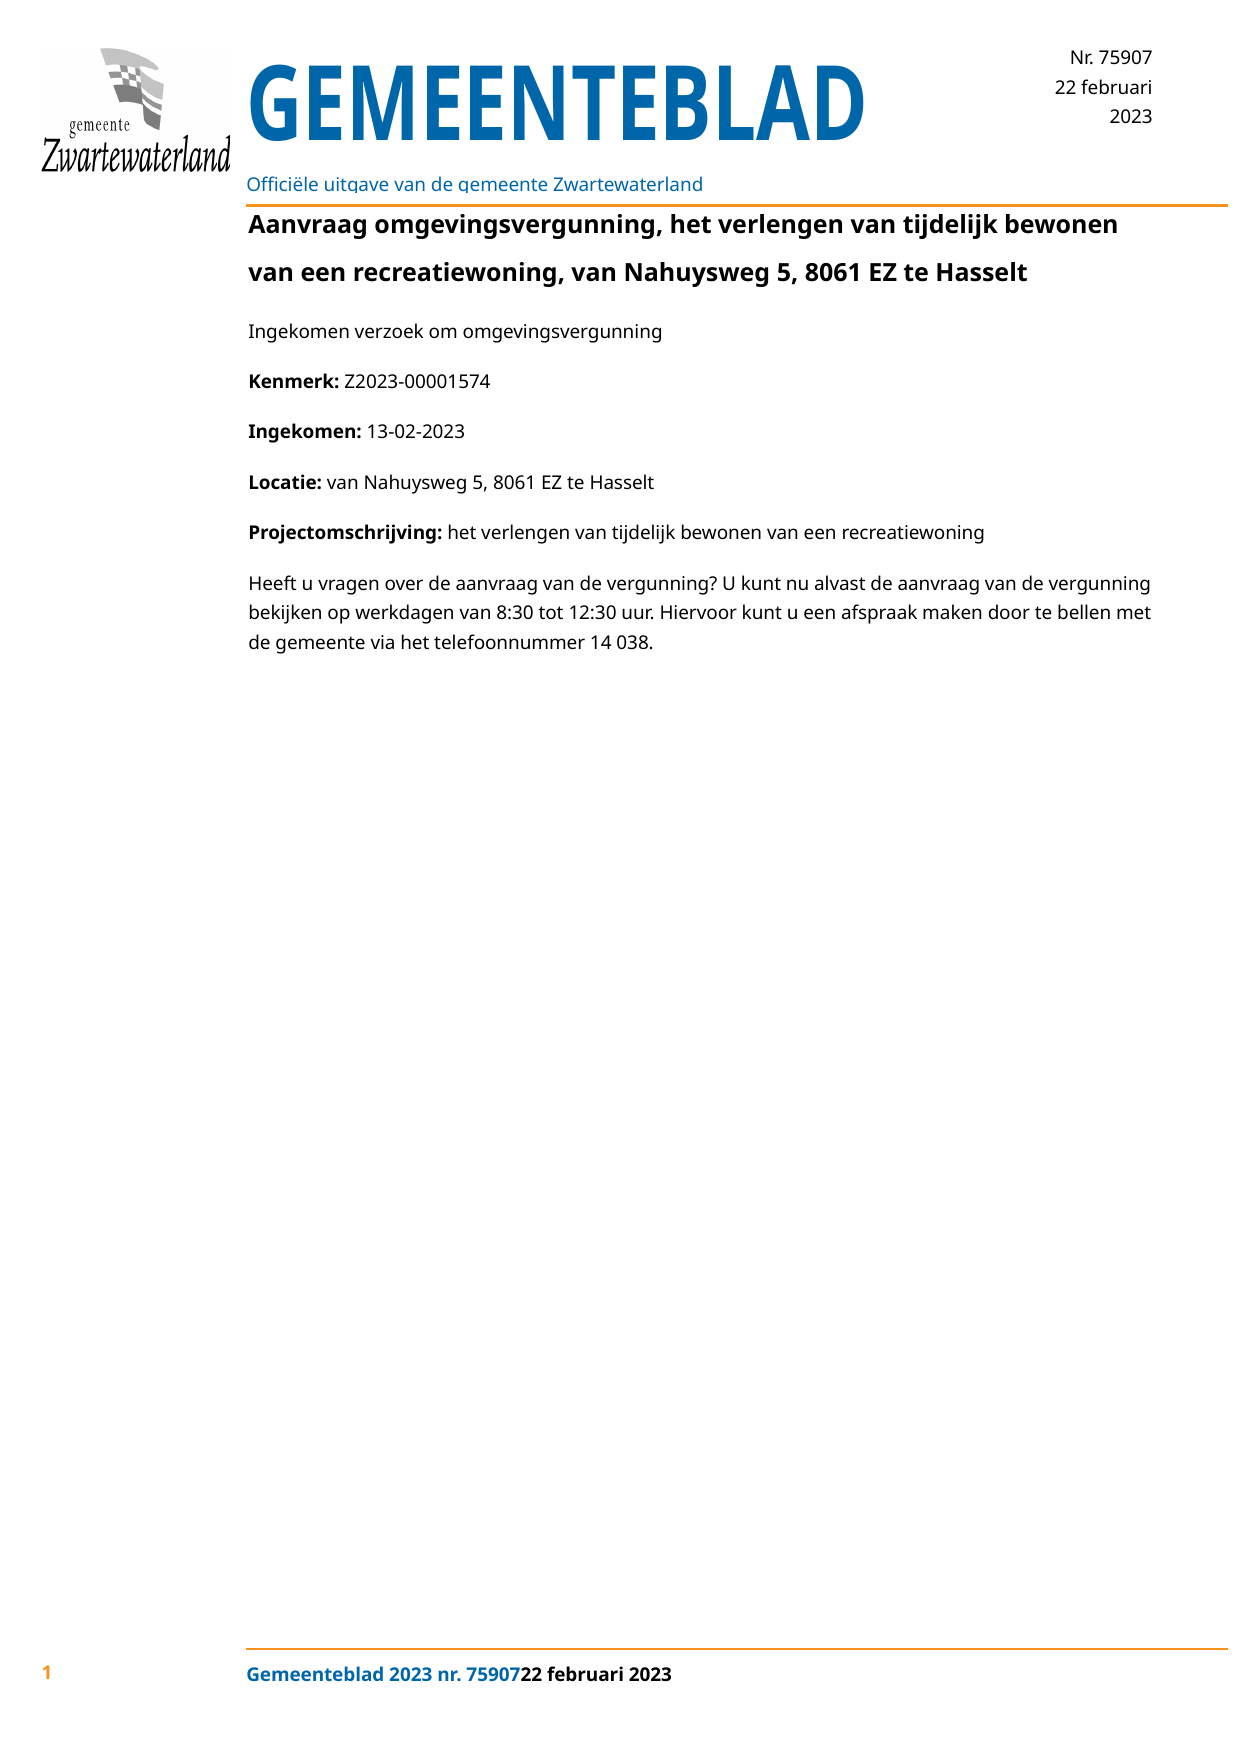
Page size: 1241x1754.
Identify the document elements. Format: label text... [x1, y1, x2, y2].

text Locatie: van Nahuysweg 5, 8061 EZ te Hasselt [248, 469, 1152, 495]
picture [41, 47, 231, 172]
text Ingekomen: 13-02-2023 [248, 419, 1152, 444]
text Ingekomen verzoek om omgevingsvergunning [248, 318, 1152, 344]
text Aanvraag omgevingsvergunning, het verlengen van tijdelijk bewonen van een recreatiewoning, van Nahuysweg 5, 8061 EZ te Hasselt [248, 207, 1152, 288]
text Kenmerk: Z2023-00001574 [248, 368, 1152, 394]
text Heeft u vragen over de aanvraag van de vergunning? U kunt nu alvast de aanvraag van de vergunning bekijken op werkdagen van 8:30 tot 12:30 uur. Hiervoor kunt u een afspraak maken door te bellen met de gemeente via het telefoonnummer 14 038. [248, 570, 1152, 655]
text Projectomschrijving: het verlengen van tijdelijk bewonen van een recreatiewoning [248, 519, 1152, 545]
